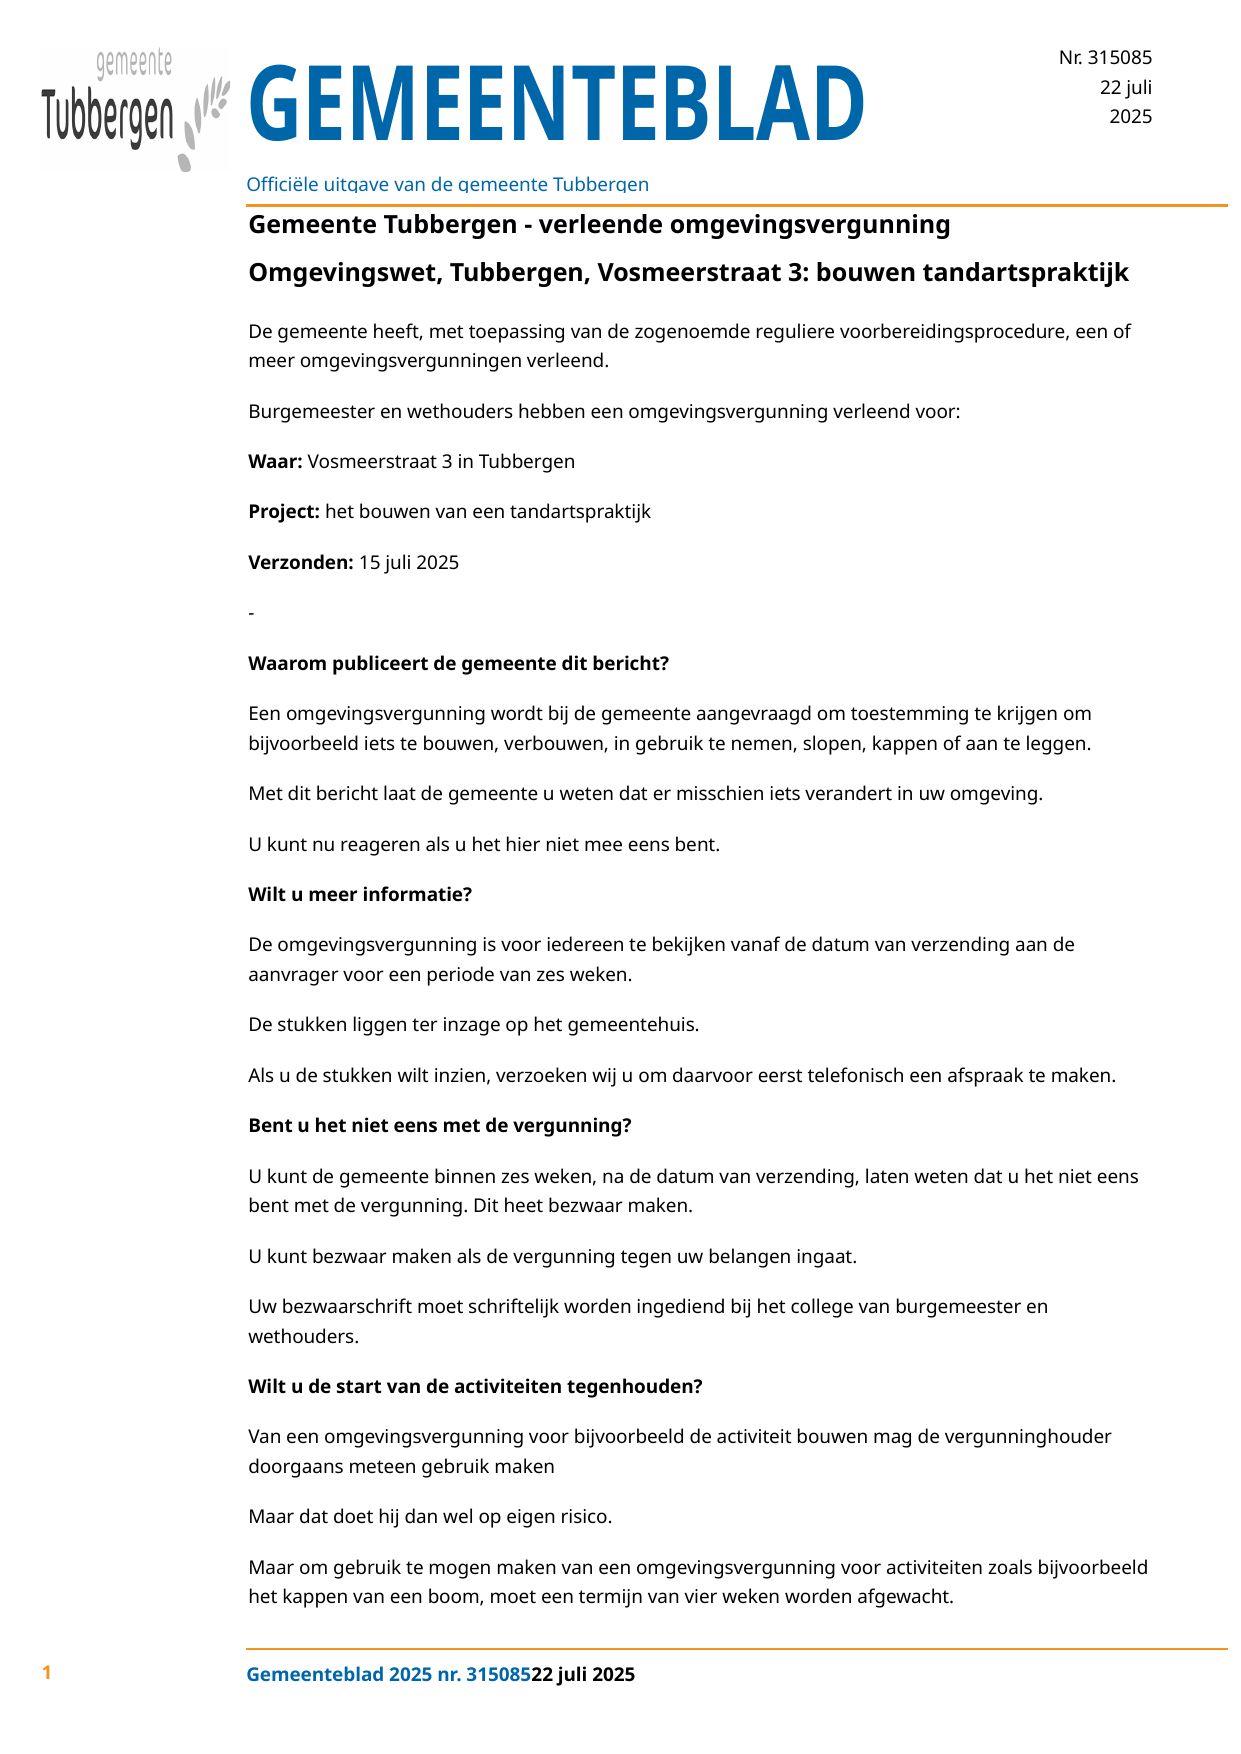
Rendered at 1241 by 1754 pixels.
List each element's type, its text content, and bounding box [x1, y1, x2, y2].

text Met dit bericht laat de gemeente u weten dat er misschien iets verandert in uw omgeving. [248, 780, 1152, 806]
text Maar dat doet hij dan wel op eigen risico. [248, 1504, 1152, 1529]
text De stukken liggen ter inzage op het gemeentehuis. [248, 1012, 1152, 1037]
text Burgemeester en wethouders hebben een omgevingsvergunning verleend voor: [248, 398, 1152, 424]
text - [248, 599, 1152, 625]
text Maar om gebruik te mogen maken van een omgevingsvergunning voor activiteiten zoals bijvoorbeeld het kappen van een boom, moet een termijn van vier weken worden afgewacht. [248, 1554, 1152, 1609]
text Verzonden: 15 juli 2025 [248, 549, 1152, 575]
text U kunt bezwaar maken als de vergunning tegen uw belangen ingaat. [248, 1243, 1152, 1269]
text Uw bezwaarschrift moet schriftelijk worden ingediend bij het college van burgemeester en wethouders. [248, 1293, 1152, 1349]
text De gemeente heeft, met toepassing van de zogenoemde reguliere voorbereidingsprocedure, een of meer omgevingsvergunningen verleend. [248, 318, 1152, 373]
text Waarom publiceert de gemeente dit bericht? [248, 650, 1152, 676]
text De omgevingsvergunning is voor iedereen te bekijken vanaf de datum van verzending aan de aanvrager voor een periode van zes weken. [248, 932, 1152, 987]
text Gemeente Tubbergen - verleende omgevingsvergunning Omgevingswet, Tubbergen, Vosmeerstraat 3: bouwen tandartspraktijk [248, 207, 1152, 288]
text Waar: Vosmeerstraat 3 in Tubbergen [248, 448, 1152, 474]
text Bent u het niet eens met de vergunning? [248, 1112, 1152, 1138]
text Van een omgevingsvergunning voor bijvoorbeeld de activiteit bouwen mag de vergunninghouder doorgaans meteen gebruik maken [248, 1424, 1152, 1479]
text Project: het bouwen van een tandartspraktijk [248, 499, 1152, 524]
text Een omgevingsvergunning wordt bij de gemeente aangevraagd om toestemming te krijgen om bijvoorbeeld iets te bouwen, verbouwen, in gebruik te nemen, slopen, kappen of aan te leggen. [248, 700, 1152, 756]
text Wilt u meer informatie? [248, 881, 1152, 907]
picture [41, 47, 231, 172]
text Als u de stukken wilt inzien, verzoeken wij u om daarvoor eerst telefonisch een afspraak te maken. [248, 1062, 1152, 1088]
text U kunt de gemeente binnen zes weken, na de datum van verzending, laten weten dat u het niet eens bent met de vergunning. Dit heet bezwaar maken. [248, 1163, 1152, 1218]
text U kunt nu reageren als u het hier niet mee eens bent. [248, 831, 1152, 857]
text Wilt u de start van de activiteiten tegenhouden? [248, 1373, 1152, 1399]
